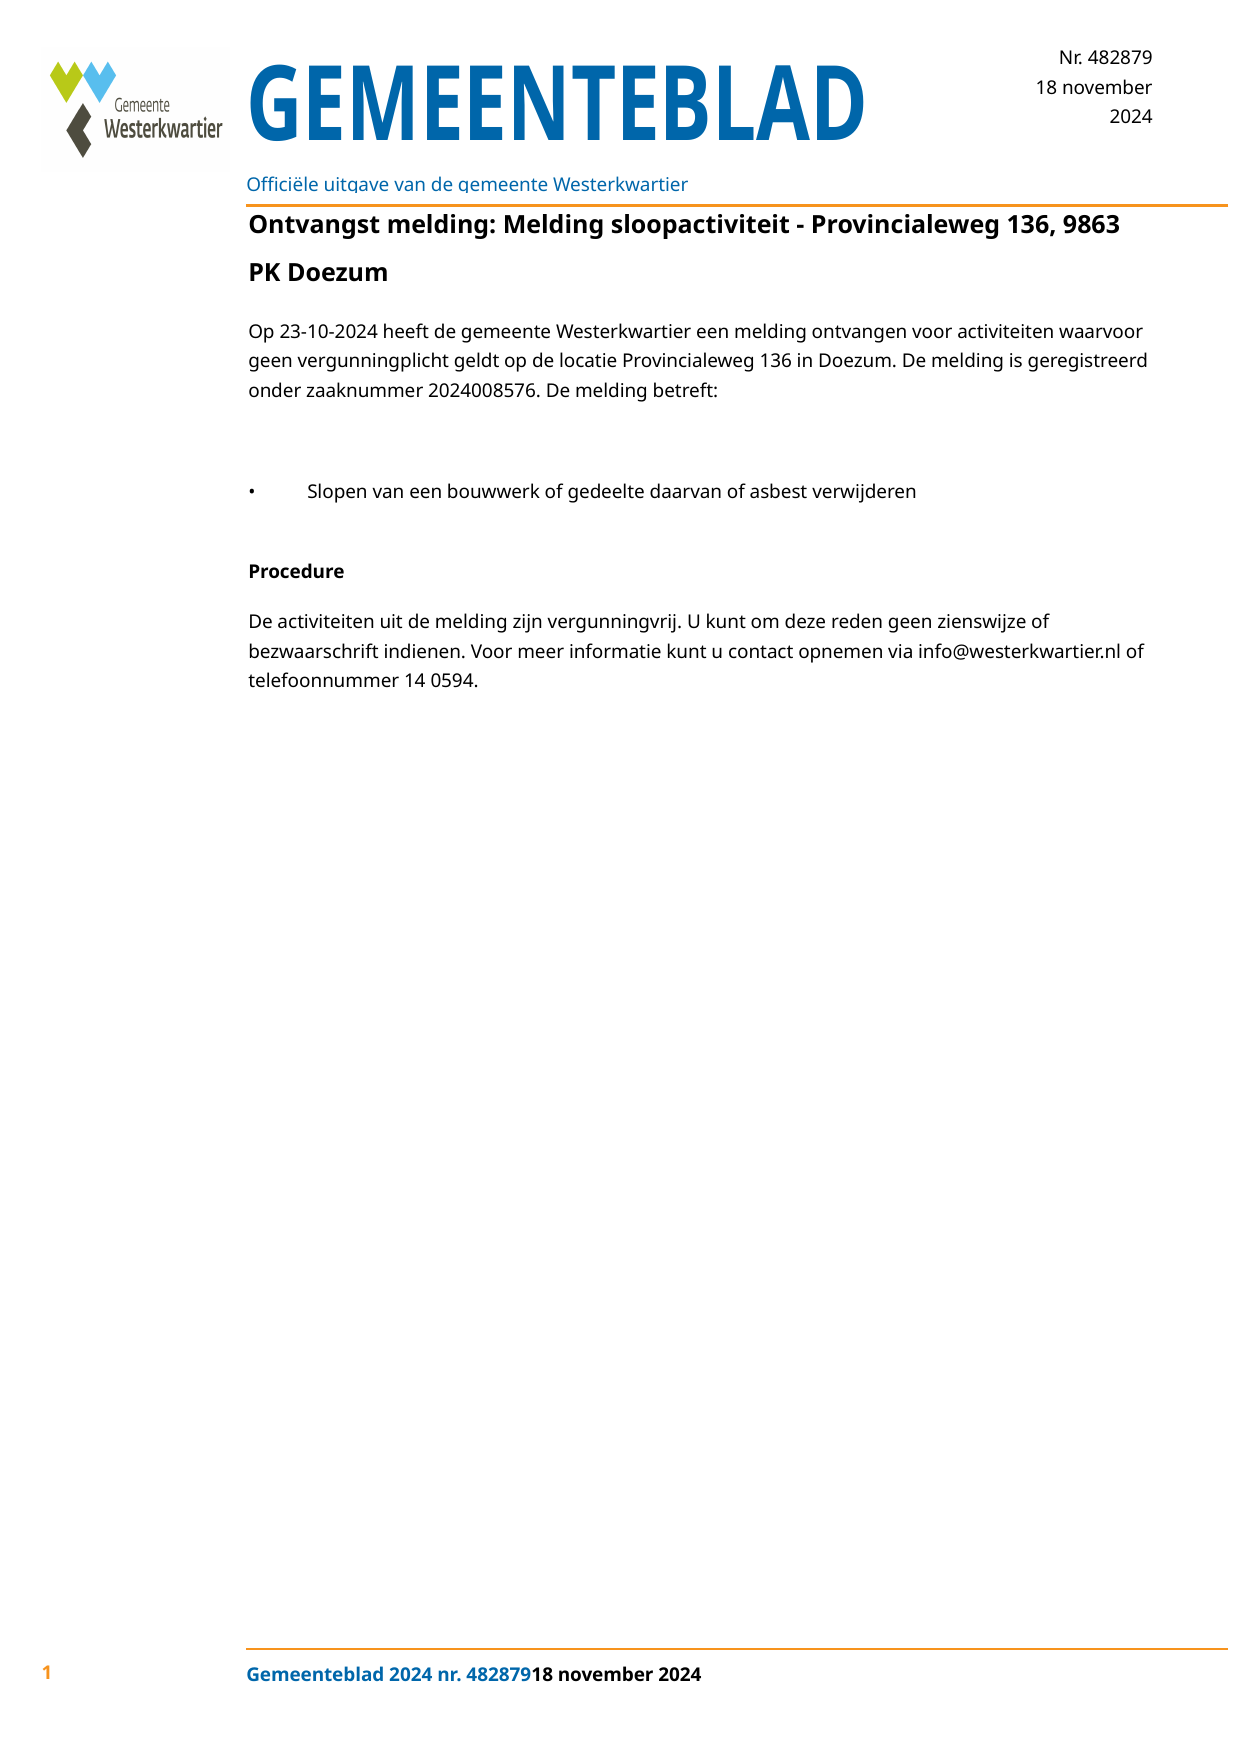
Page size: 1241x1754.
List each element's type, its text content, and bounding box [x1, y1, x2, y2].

text Op 23-10-2024 heeft de gemeente Westerkwartier een melding ontvangen voor activiteiten waarvoor geen vergunningplicht geldt op de locatie Provincialeweg 136 in Doezum. De melding is geregistreerd onder zaaknummer 2024008576. De melding betreft: [248, 318, 1152, 403]
list Slopen van een bouwwerk of gedeelte daarvan of asbest verwijderen [248, 478, 1152, 504]
text Procedure [248, 558, 1152, 584]
text De activiteiten uit de melding zijn vergunningvrij. U kunt om deze reden geen zienswijze of bezwaarschrift indienen. Voor meer informatie kunt u contact opnemen via info@westerkwartier.nl of telefoonnummer 14 0594. [248, 608, 1152, 693]
text Ontvangst melding: Melding sloopactiviteit - Provincialeweg 136, 9863 PK Doezum [248, 207, 1152, 288]
picture [41, 47, 231, 172]
